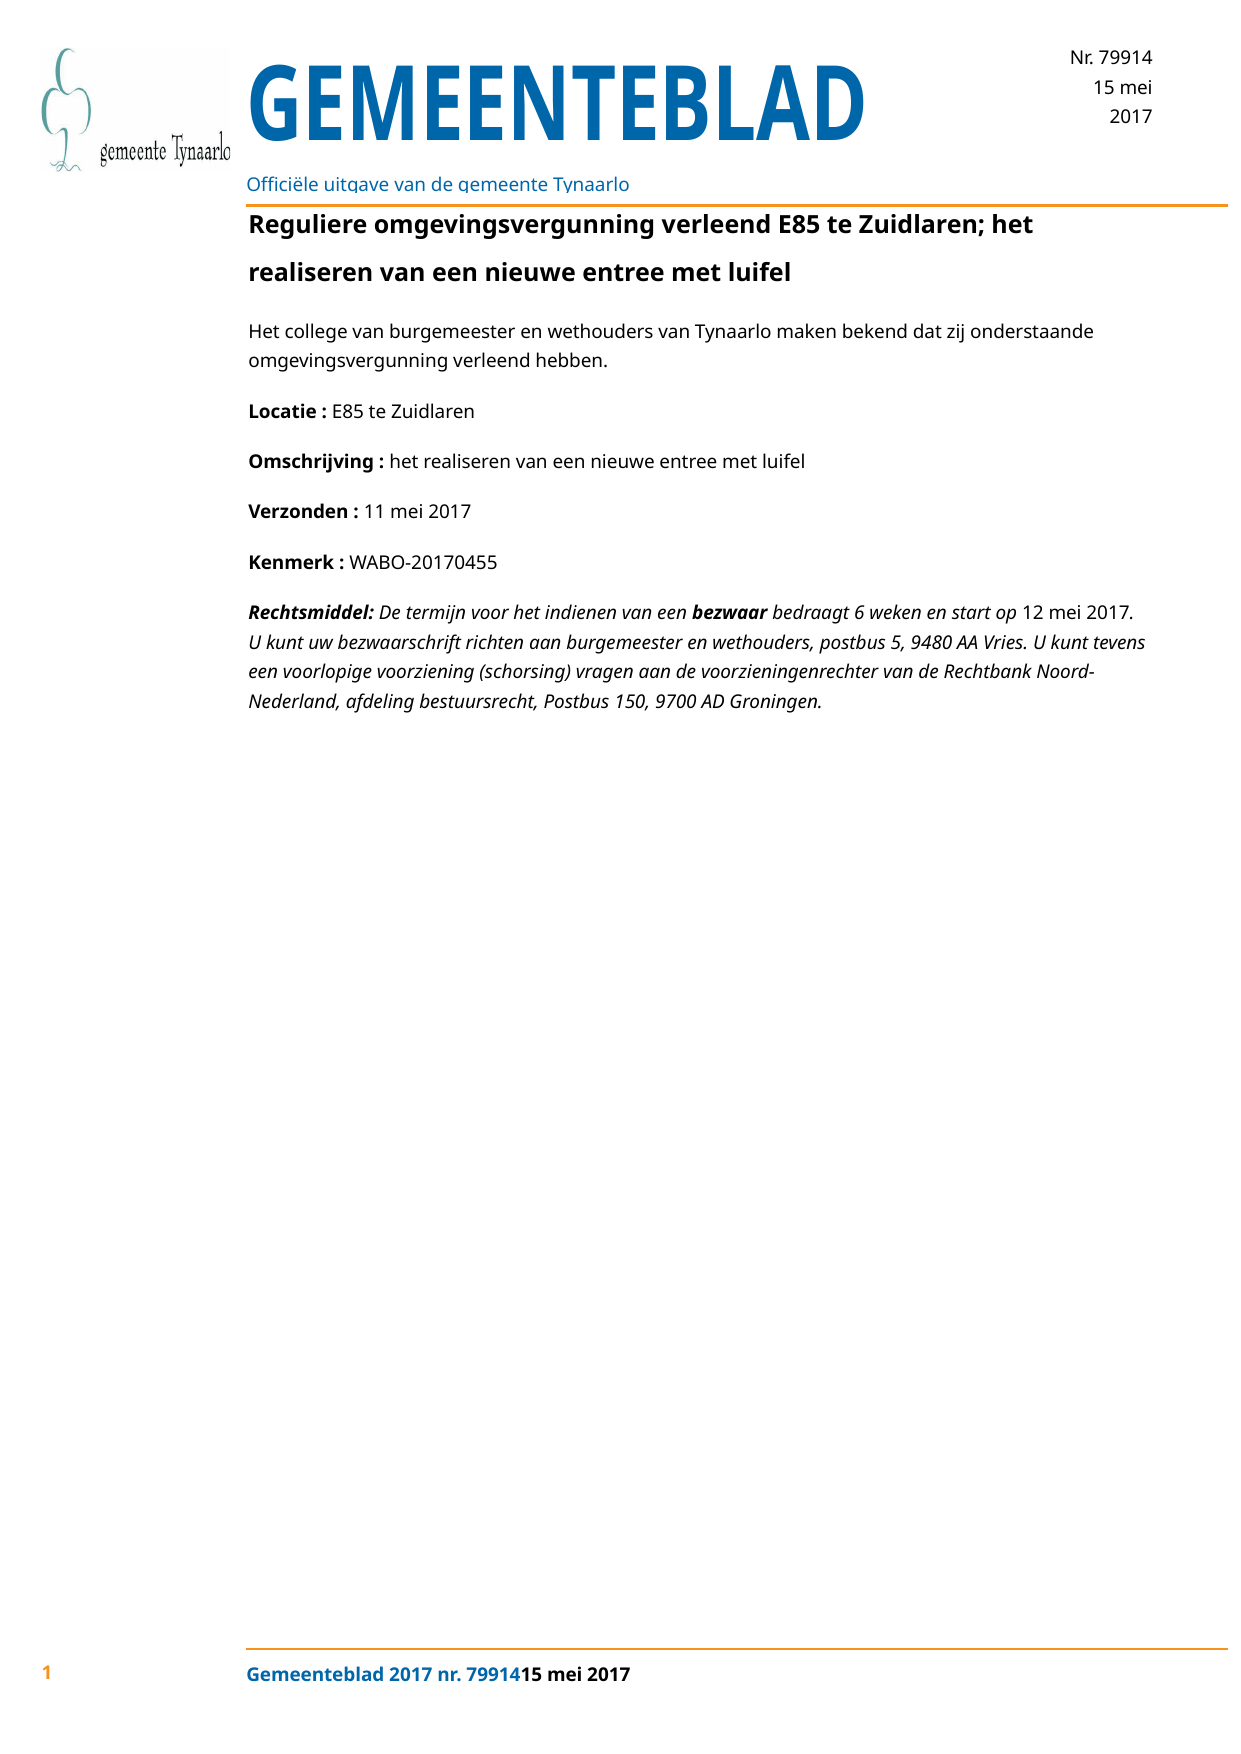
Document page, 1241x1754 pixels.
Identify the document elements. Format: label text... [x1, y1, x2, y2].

text Verzonden : 11 mei 2017 [248, 499, 1152, 524]
text Kenmerk : WABO-20170455 [248, 549, 1152, 575]
picture [41, 47, 231, 172]
text Locatie : E85 te Zuidlaren [248, 398, 1152, 424]
text Rechtsmiddel: De termijn voor het indienen van een bezwaar bedraagt 6 weken en start op 12 mei 2017. U kunt uw bezwaarschrift richten aan burgemeester en wethouders, postbus 5, 9480 AA Vries. U kunt tevens een voorlopige voorziening (schorsing) vragen aan de voorzieningenrechter van de Rechtbank Noord-Nederland, afdeling bestuursrecht, Postbus 150, 9700 AD Groningen. [248, 599, 1152, 714]
text Omschrijving : het realiseren van een nieuwe entree met luifel [248, 448, 1152, 474]
text Reguliere omgevingsvergunning verleend E85 te Zuidlaren; het realiseren van een nieuwe entree met luifel [248, 207, 1152, 288]
text Het college van burgemeester en wethouders van Tynaarlo maken bekend dat zij onderstaande omgevingsvergunning verleend hebben. [248, 318, 1152, 373]
